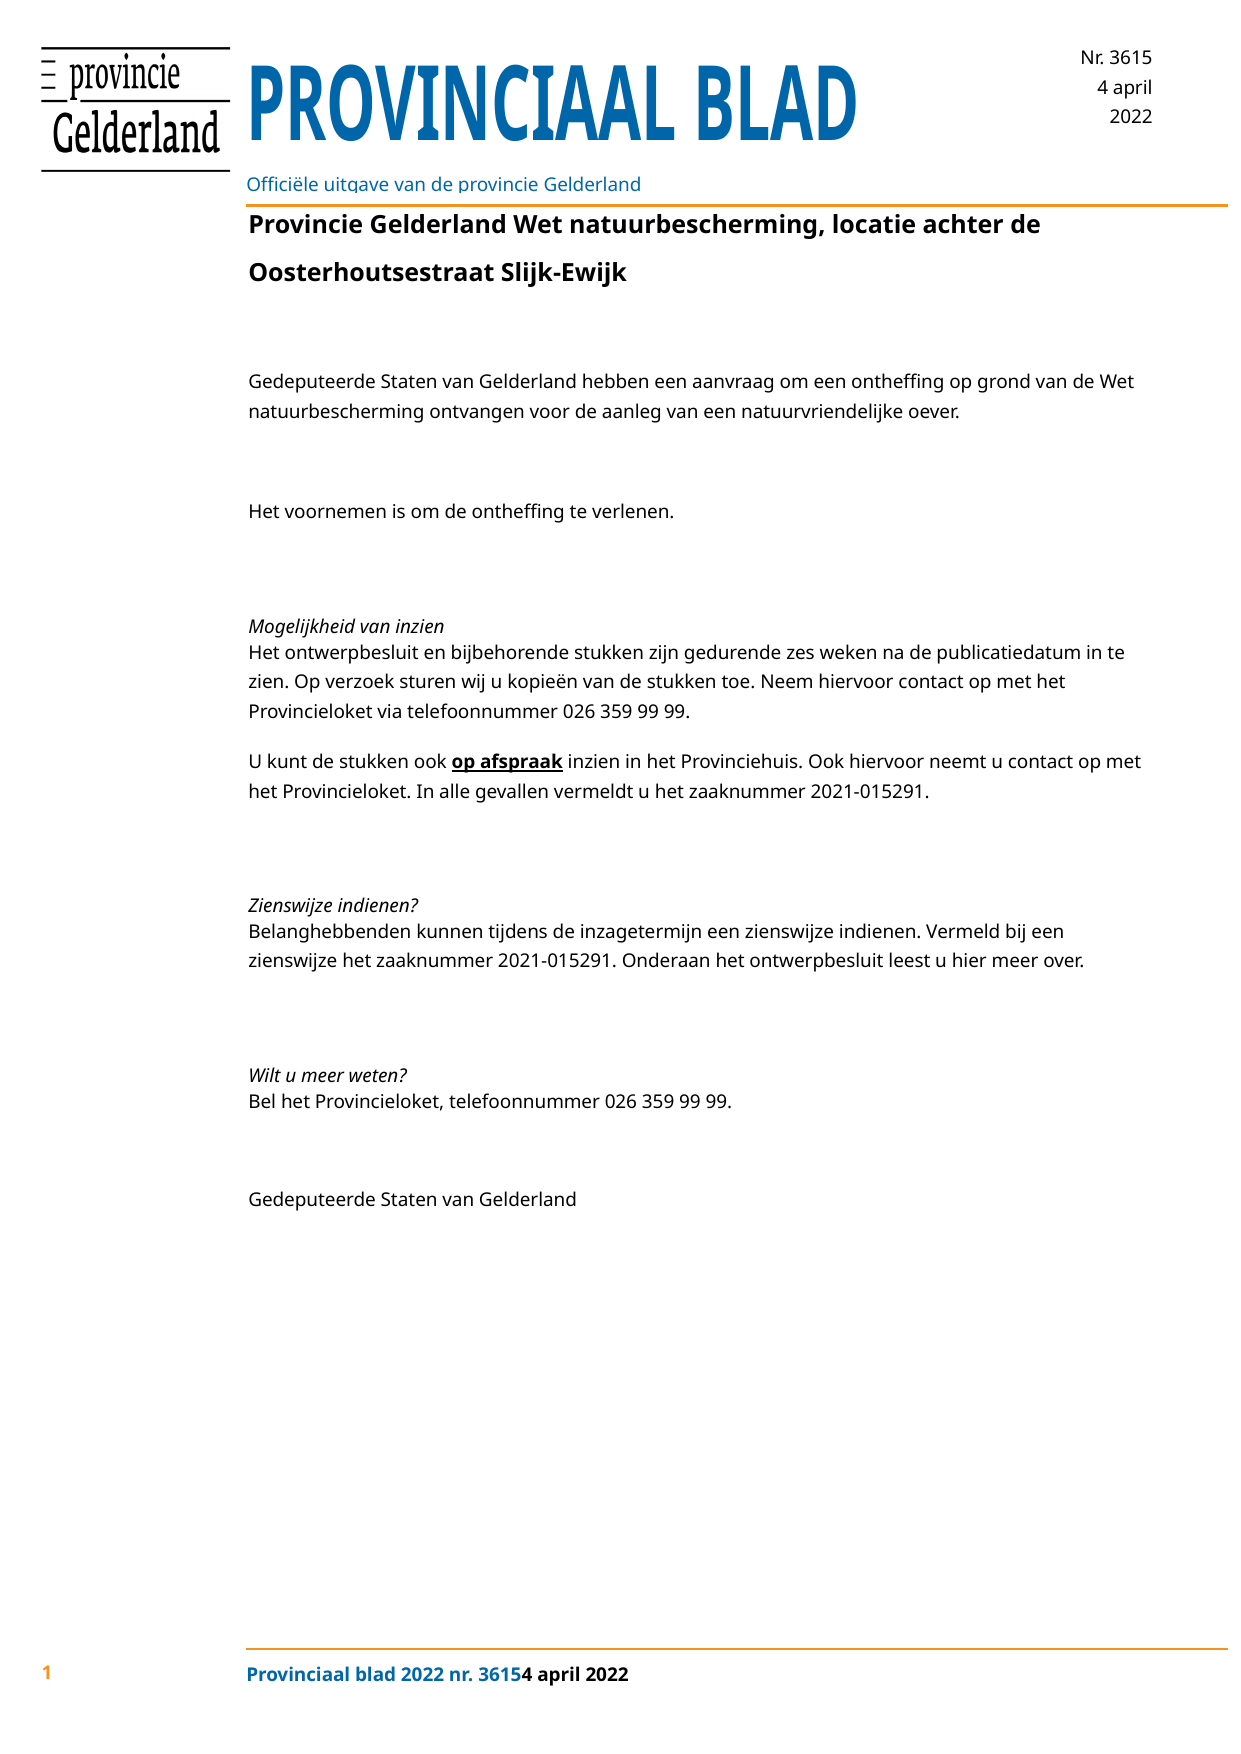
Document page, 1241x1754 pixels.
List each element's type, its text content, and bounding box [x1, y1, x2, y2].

text Wilt u meer weten? [248, 1062, 1152, 1088]
text Zienswijze indienen? [248, 892, 1152, 918]
text Provincie Gelderland Wet natuurbescherming, locatie achter de Oosterhoutsestraat Slijk-Ewijk [248, 207, 1152, 288]
picture [41, 47, 231, 172]
text Het voornemen is om de ontheffing te verlenen. [248, 499, 1152, 524]
text Bel het Provincieloket, telefoonnummer 026 359 99 99. [248, 1088, 1152, 1113]
text Gedeputeerde Staten van Gelderland hebben een aanvraag om een ontheffing op grond van de Wet natuurbescherming ontvangen voor de aanleg van een natuurvriendelijke oever. [248, 368, 1152, 424]
text Gedeputeerde Staten van Gelderland [248, 1186, 1152, 1212]
text Mogelijkheid van inzien [248, 613, 1152, 639]
text Belanghebbenden kunnen tijdens de inzagetermijn een zienswijze indienen. Vermeld bij een zienswijze het zaaknummer 2021-015291. Onderaan het ontwerpbesluit leest u hier meer over. [248, 918, 1152, 973]
text U kunt de stukken ook op afspraak inzien in het Provinciehuis. Ook hiervoor neemt u contact op met het Provincieloket. In alle gevallen vermeldt u het zaaknummer 2021-015291. [248, 748, 1152, 804]
text Het ontwerpbesluit en bijbehorende stukken zijn gedurende zes weken na de publicatiedatum in te zien. Op verzoek sturen wij u kopieën van de stukken toe. Neem hiervoor contact op met het Provincieloket via telefoonnummer 026 359 99 99. [248, 639, 1152, 724]
